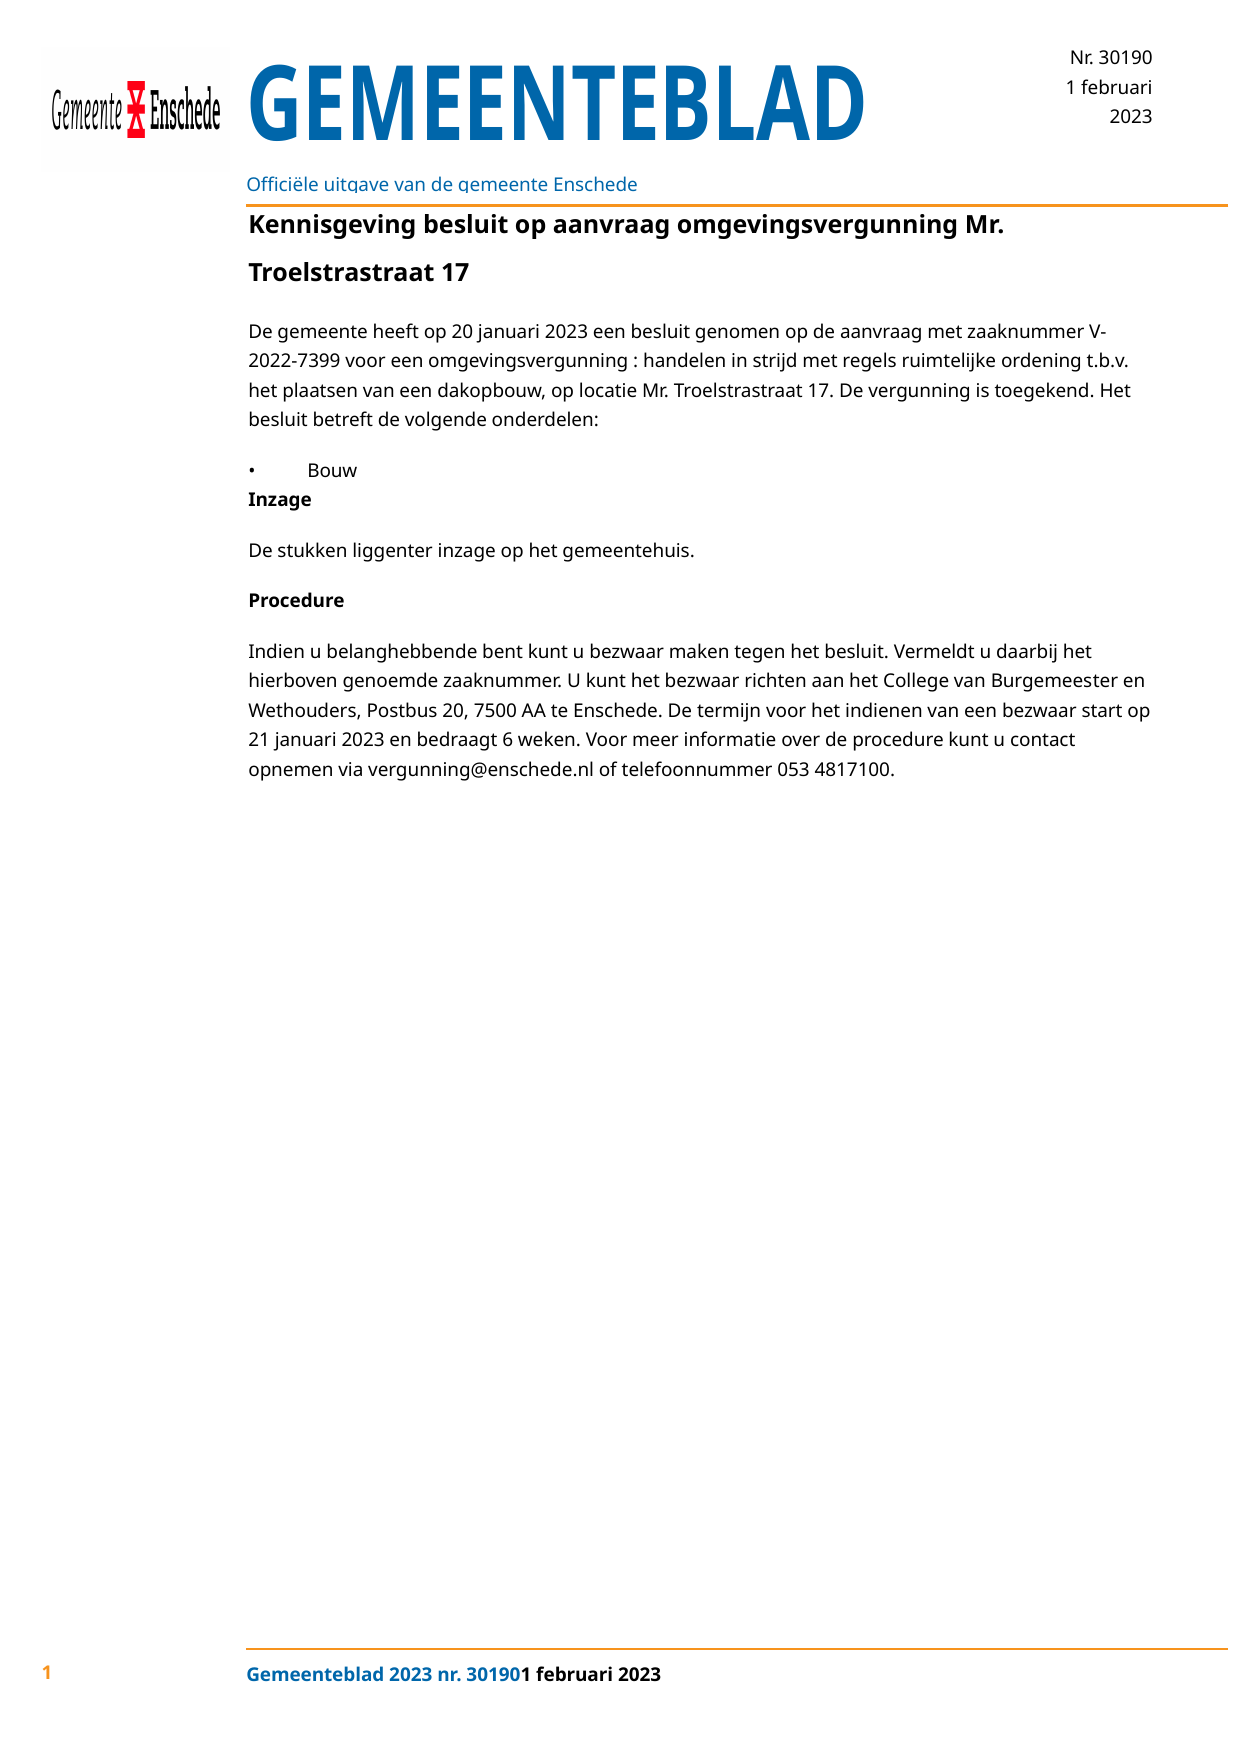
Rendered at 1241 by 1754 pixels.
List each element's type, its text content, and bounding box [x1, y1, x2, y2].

text Kennisgeving besluit op aanvraag omgevingsvergunning Mr. Troelstrastraat 17 [248, 207, 1152, 288]
text De gemeente heeft op 20 januari 2023 een besluit genomen op de aanvraag met zaaknummer V-2022-7399 voor een omgevingsvergunning : handelen in strijd met regels ruimtelijke ordening t.b.v. het plaatsen van een dakopbouw, op locatie Mr. Troelstrastraat 17. De vergunning is toegekend. Het besluit betreft de volgende onderdelen: [248, 318, 1152, 432]
list Bouw [248, 457, 1152, 483]
text Indien u belanghebbende bent kunt u bezwaar maken tegen het besluit. Vermeldt u daarbij het hierboven genoemde zaaknummer. U kunt het bezwaar richten aan het College van Burgemees­ter en Wethouders, Postbus 20, 7500 AA te Enschede. De termijn voor het indienen van een bezwaar start op 21 januari 2023 en bedraagt 6 weken. Voor meer informatie over de procedure kunt u contact opnemen via vergunning@enschede.nl of telefoonnummer 053 4817100. [248, 638, 1152, 782]
text Procedure [248, 587, 1152, 613]
text Inzage [248, 487, 1152, 512]
text De stukken liggenter inzage op het gemeentehuis. [248, 537, 1152, 563]
picture [41, 47, 231, 172]
